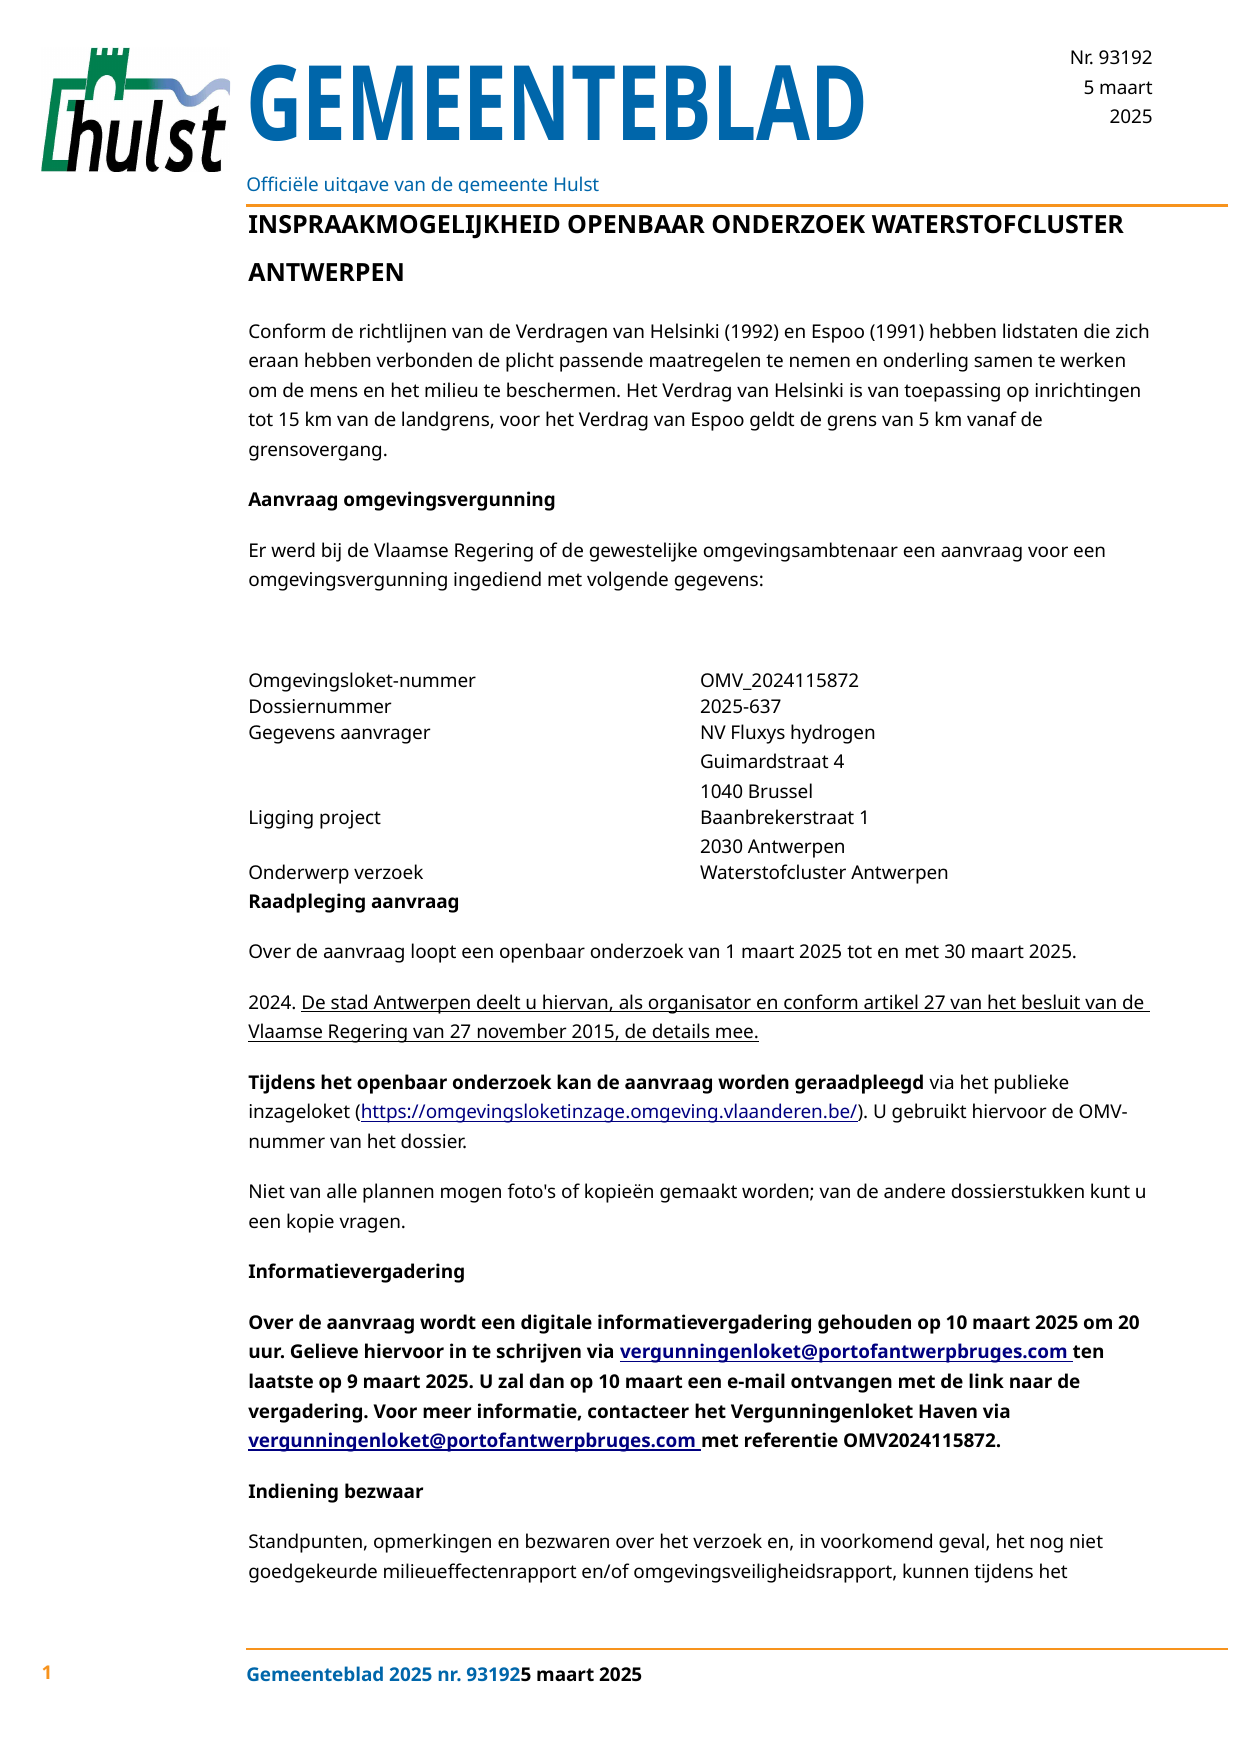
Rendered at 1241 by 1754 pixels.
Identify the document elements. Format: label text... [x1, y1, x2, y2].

table_cell Dossiernummer [248, 693, 700, 719]
text Tijdens het openbaar onderzoek kan de aanvraag worden geraadpleegd via het publieke inzageloket (https://omgevingsloketinzage.omgeving.vlaanderen.be/). U gebruikt hiervoor de OMV-nummer van het dossier. [248, 1069, 1152, 1154]
text Informatievergadering [248, 1259, 1152, 1284]
text Over de aanvraag wordt een digitale informatievergadering gehouden op 10 maart 2025 om 20 uur. Gelieve hiervoor in te schrijven via vergunningenloket@portofantwerpbruges.com ten laatste op 9 maart 2025. U zal dan op 10 maart een e-mail ontvangen met de link naar de vergadering. Voor meer informatie, contacteer het Vergunningenloket Haven via vergunningenloket@portofantwerpbruges.com met referentie OMV2024115872. [248, 1309, 1152, 1453]
text Over de aanvraag loopt een openbaar onderzoek van 1 maart 2025 tot en met 30 maart 2025. [248, 939, 1152, 964]
table_header Omgevingsloket-nummer [248, 668, 700, 693]
table_cell Onderwerp verzoek [248, 859, 700, 885]
table_cell 2025-637 [700, 693, 1152, 719]
table_cell Ligging project [248, 804, 700, 859]
text Er werd bij de Vlaamse Regering of de gewestelijke omgevingsambtenaar een aanvraag voor een omgevingsvergunning ingediend met volgende gegevens: [248, 537, 1152, 592]
text Niet van alle plannen mogen foto's of kopieën gemaakt worden; van de andere dossierstukken kunt u een kopie vragen. [248, 1179, 1152, 1234]
text 2024. De stad Antwerpen deelt u hiervan, als organisator en conform artikel 27 van het besluit van de Vlaamse Regering van 27 november 2015, de details mee. [248, 989, 1152, 1044]
table_header OMV_2024115872 [700, 668, 1152, 693]
text Standpunten, opmerkingen en bezwaren over het verzoek en, in voorkomend geval, het nog niet goedgekeurde milieueffectenrapport en/of omgevingsveiligheidsrapport, kunnen tijdens het [248, 1528, 1152, 1583]
text Raadpleging aanvraag [248, 888, 1152, 914]
text INSPRAAKMOGELIJKHEID OPENBAAR ONDERZOEK WATERSTOFCLUSTER ANTWERPEN [248, 207, 1152, 288]
picture [41, 47, 231, 172]
table_cell Gegevens aanvrager [248, 719, 700, 804]
table_cell Waterstofcluster Antwerpen [700, 859, 1152, 885]
table_cell NV Fluxys hydrogen Guimardstraat 4 1040 Brussel [700, 719, 1152, 804]
text Conform de richtlijnen van de Verdragen van Helsinki (1992) en Espoo (1991) hebben lidstaten die zich eraan hebben verbonden de plicht passende maatregelen te nemen en onderling samen te werken om de mens en het milieu te beschermen. Het Verdrag van Helsinki is van toepassing op inrichtingen tot 15 km van de landgrens, voor het Verdrag van Espoo geldt de grens van 5 km vanaf de grensovergang. [248, 318, 1152, 462]
table_cell Baanbrekerstraat 1 2030 Antwerpen [700, 804, 1152, 859]
text Indiening bezwaar [248, 1478, 1152, 1503]
text Aanvraag omgevingsvergunning [248, 487, 1152, 512]
